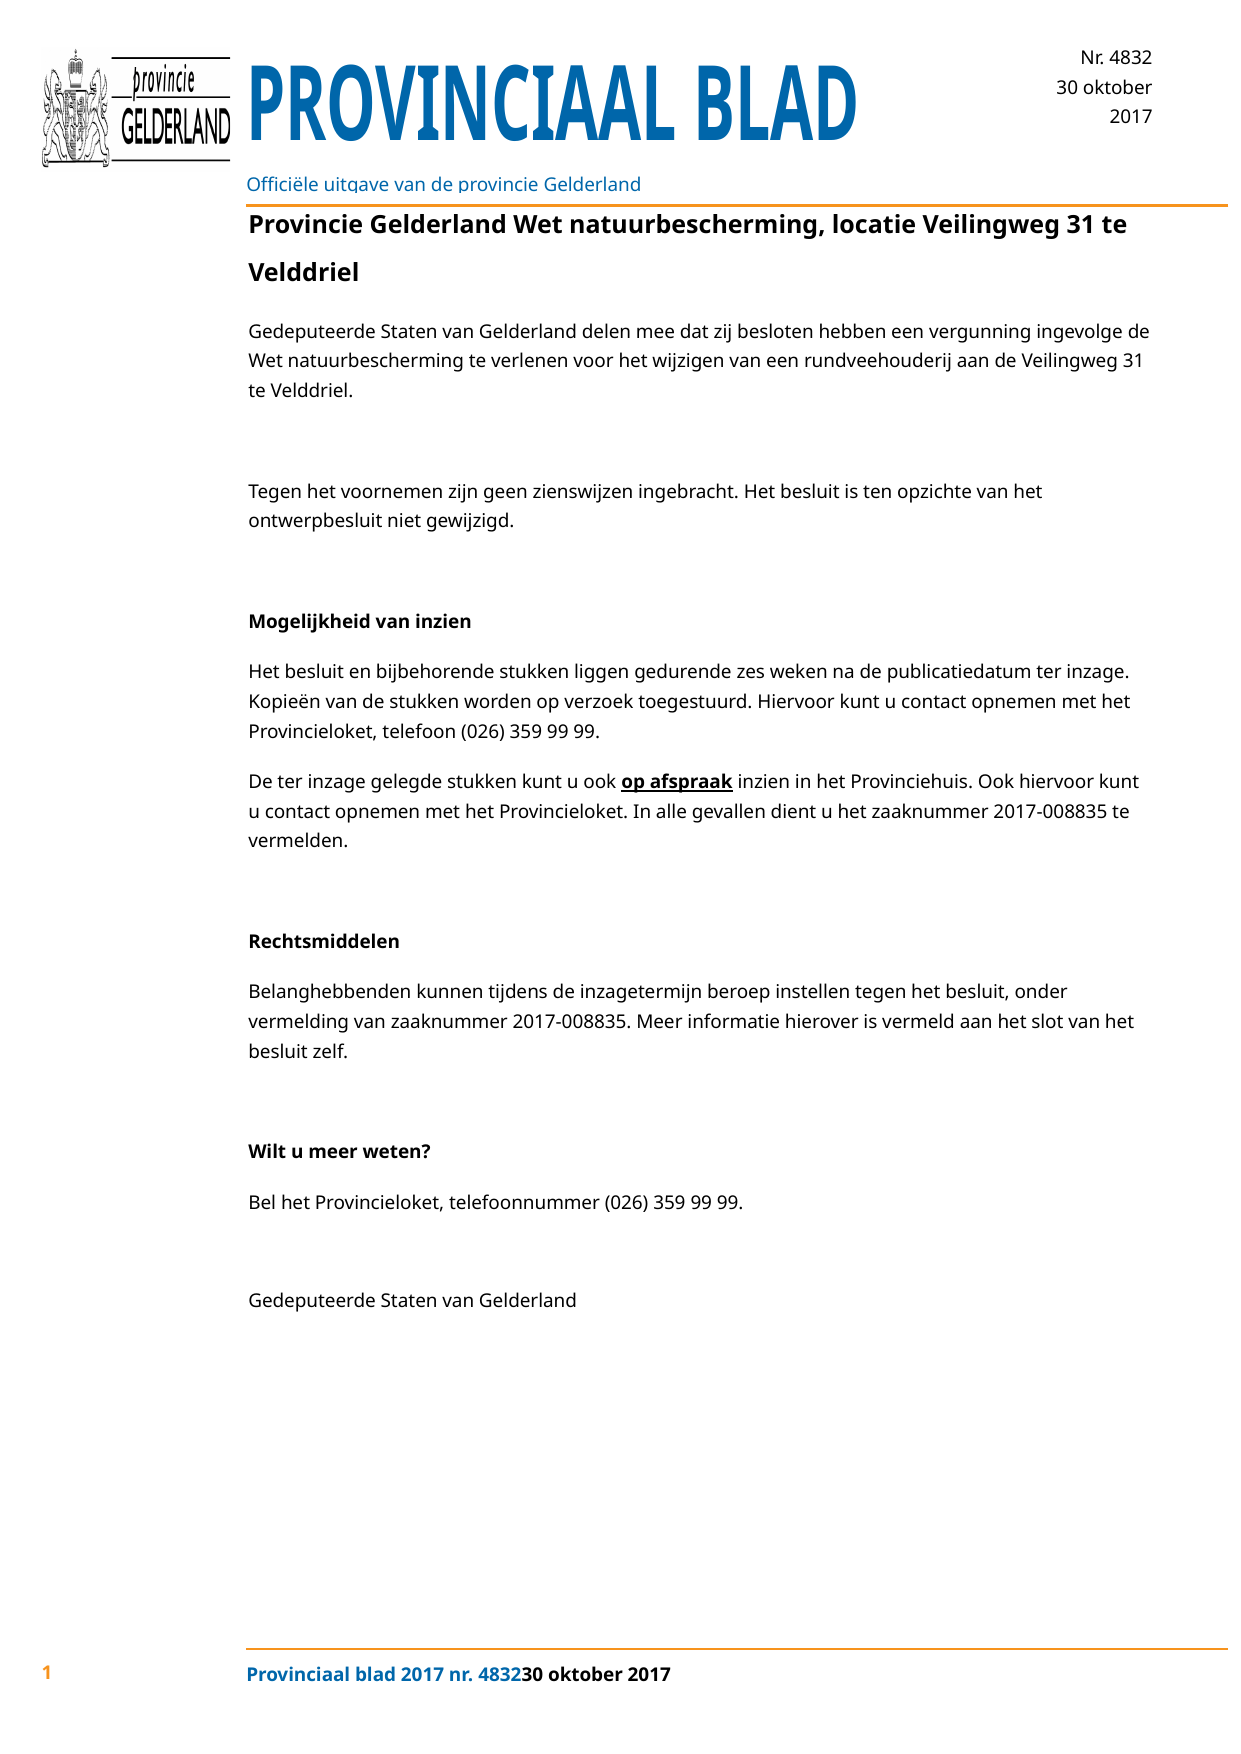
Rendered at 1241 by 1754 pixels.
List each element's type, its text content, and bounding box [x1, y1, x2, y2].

text Mogelijkheid van inzien [248, 608, 1152, 634]
text Rechtsmiddelen [248, 928, 1152, 954]
text Tegen het voornemen zijn geen zienswijzen ingebracht. Het besluit is ten opzichte van het ontwerpbesluit niet gewijzigd. [248, 478, 1152, 533]
picture [41, 47, 231, 172]
text Belanghebbenden kunnen tijdens de inzagetermijn beroep instellen tegen het besluit, onder vermelding van zaaknummer 2017-008835. Meer informatie hierover is vermeld aan het slot van het besluit zelf. [248, 979, 1152, 1064]
text Het besluit en bijbehorende stukken liggen gedurende zes weken na de publicatiedatum ter inzage. Kopieën van de stukken worden op verzoek toegestuurd. Hiervoor kunt u contact opnemen met het Provincieloket, telefoon (026) 359 99 99. [248, 659, 1152, 744]
text Wilt u meer weten? [248, 1139, 1152, 1164]
text Gedeputeerde Staten van Gelderland [248, 1287, 1152, 1313]
text Provincie Gelderland Wet natuurbescherming, locatie Veilingweg 31 te Velddriel [248, 207, 1152, 288]
text Bel het Provincieloket, telefoonnummer (026) 359 99 99. [248, 1189, 1152, 1215]
text De ter inzage gelegde stukken kunt u ook op afspraak inzien in het Provinciehuis. Ook hiervoor kunt u contact opnemen met het Provincieloket. In alle gevallen dient u het zaaknummer 2017-008835 te vermelden. [248, 768, 1152, 853]
text Gedeputeerde Staten van Gelderland delen mee dat zij besloten hebben een vergunning ingevolge de Wet natuurbescherming te verlenen voor het wijzigen van een rundveehouderij aan de Veilingweg 31 te Velddriel. [248, 318, 1152, 403]
